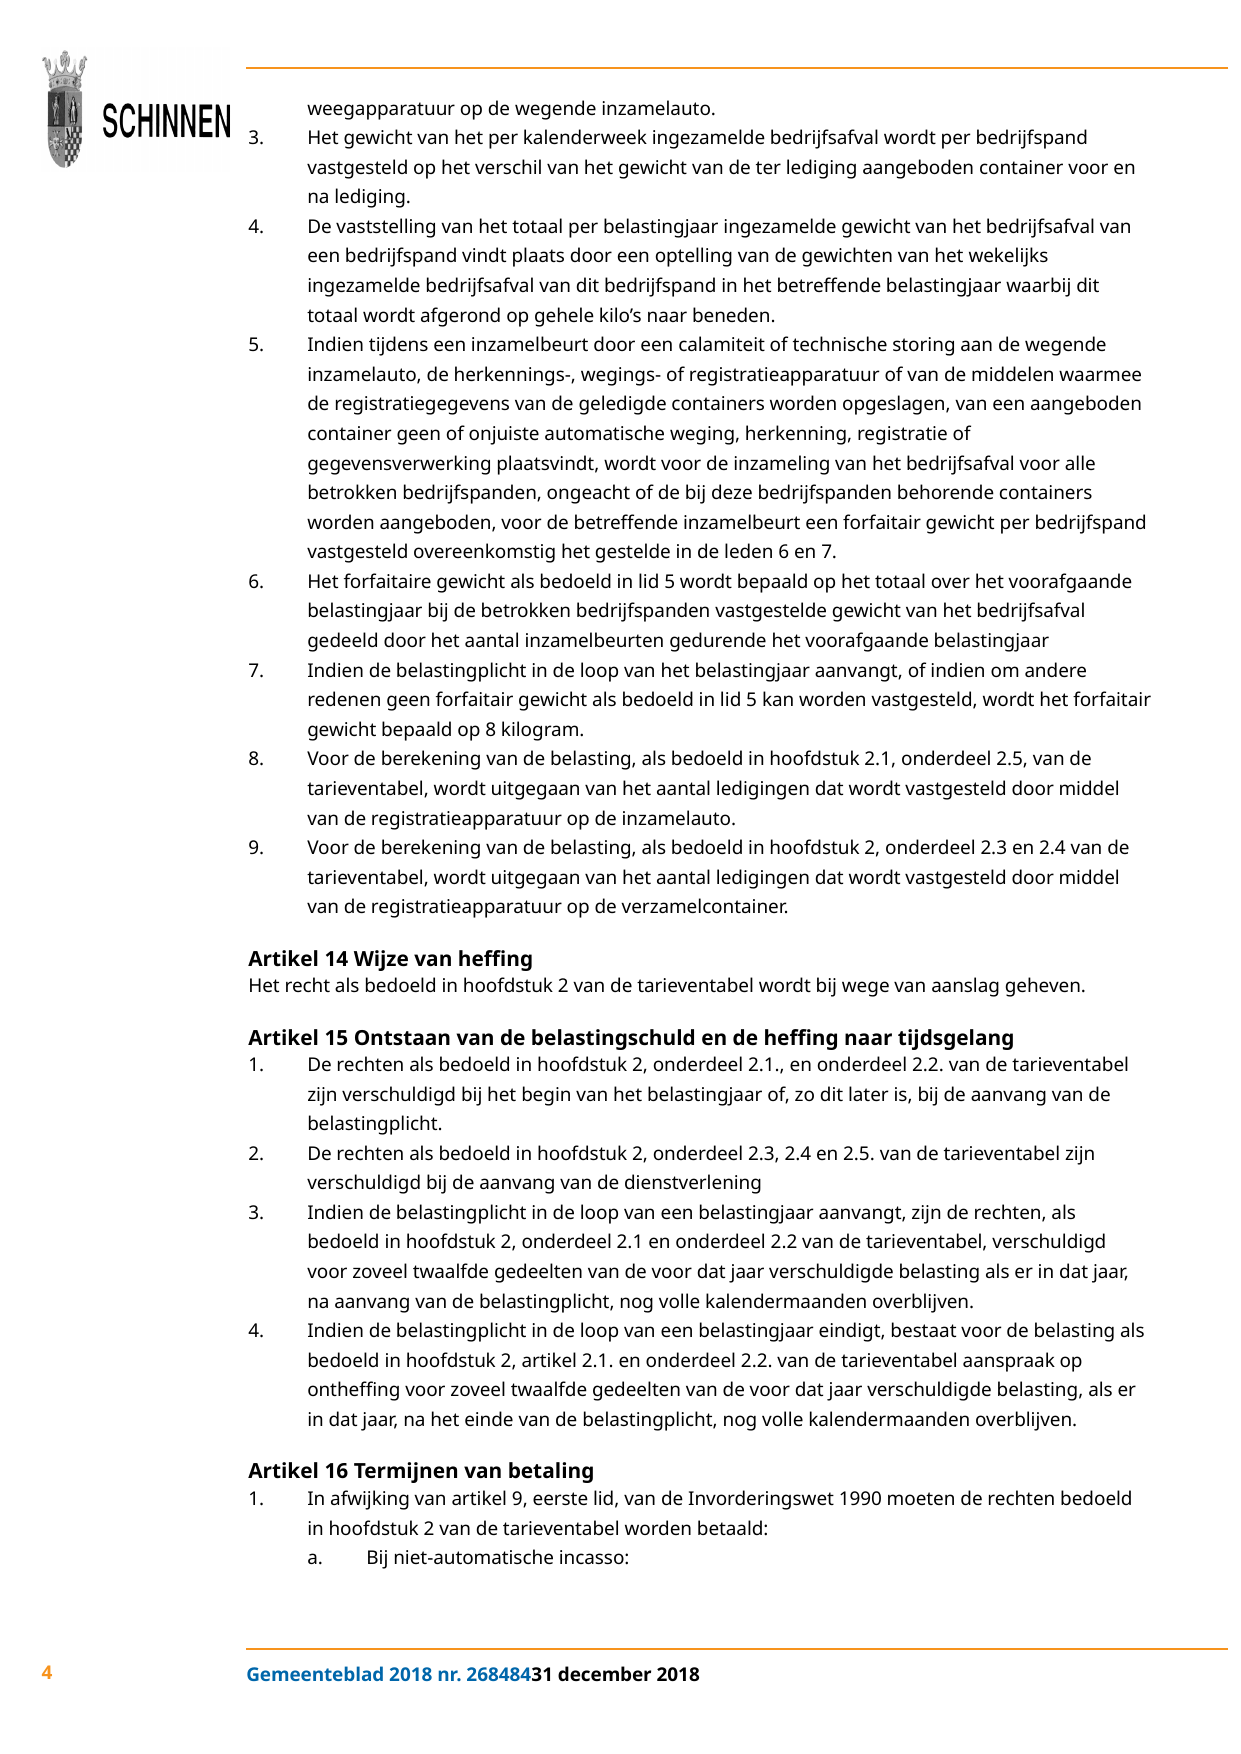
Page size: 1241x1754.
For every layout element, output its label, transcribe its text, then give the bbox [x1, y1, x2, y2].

list De vaststelling van het totaal per belastingjaar ingezamelde gewicht van het bedrijfsafval van een bedrijfspand vindt plaats door een optelling van de gewichten van het wekelijks ingezamelde bedrijfsafval van dit bedrijfspand in het betreffende belastingjaar waarbij dit totaal wordt afgerond op gehele kilo’s naar beneden. [248, 213, 1152, 328]
list Het gewicht van het per kalenderweek ingezamelde bedrijfsafval wordt per bedrijfspand vastgesteld op het verschil van het gewicht van de ter lediging aangeboden container voor en na lediging. [248, 124, 1152, 209]
list De rechten als bedoeld in hoofdstuk 2, onderdeel 2.3, 2.4 en 2.5. van de tarieventabel zijn verschuldigd bij de aanvang van de dienstverlening [248, 1140, 1152, 1195]
text Artikel 16 Termijnen van betaling [248, 1457, 1152, 1485]
text Het recht als bedoeld in hoofdstuk 2 van de tarieventabel wordt bij wege van aanslag geheven. [248, 972, 1152, 998]
list Bij niet-automatische incasso: [307, 1544, 1152, 1570]
list Voor de berekening van de belasting, als bedoeld in hoofdstuk 2.1, onderdeel 2.5, van de tarieventabel, wordt uitgegaan van het aantal ledigingen dat wordt vastgesteld door middel van de registratieapparatuur op de inzamelauto. [248, 746, 1152, 831]
list Het forfaitaire gewicht als bedoeld in lid 5 wordt bepaald op het totaal over het voorafgaande belastingjaar bij de betrokken bedrijfspanden vastgestelde gewicht van het bedrijfsafval gedeeld door het aantal inzamelbeurten gedurende het voorafgaande belastingjaar [248, 568, 1152, 653]
list Indien de belastingplicht in de loop van het belastingjaar aanvangt, of indien om andere redenen geen forfaitair gewicht als bedoeld in lid 5 kan worden vastgesteld, wordt het forfaitair gewicht bepaald op 8 kilogram. [248, 657, 1152, 742]
list Voor de berekening van de belasting, als bedoeld in hoofdstuk 2, onderdeel 2.3 en 2.4 van de tarieventabel, wordt uitgegaan van het aantal ledigingen dat wordt vastgesteld door middel van de registratieapparatuur op de verzamelcontainer. [248, 834, 1152, 919]
list Indien de belastingplicht in de loop van een belastingjaar aanvangt, zijn de rechten, als bedoeld in hoofdstuk 2, onderdeel 2.1 en onderdeel 2.2 van de tarieventabel, verschuldigd voor zoveel twaalfde gedeelten van de voor dat jaar verschuldigde belasting als er in dat jaar, na aanvang van de belastingplicht, nog volle kalendermaanden overblijven. [248, 1199, 1152, 1314]
list In afwijking van artikel 9, eerste lid, van de Invorderingswet 1990 moeten de rechten bedoeld in hoofdstuk 2 van de tarieventabel worden betaald: [248, 1485, 1152, 1540]
text Artikel 14 Wijze van heffing [248, 944, 1152, 972]
list weegapparatuur op de wegende inzamelauto. [248, 95, 1152, 121]
list De rechten als bedoeld in hoofdstuk 2, onderdeel 2.1., en onderdeel 2.2. van de tarieventabel zijn verschuldigd bij het begin van het belastingjaar of, zo dit later is, bij de aanvang van de belastingplicht. [248, 1051, 1152, 1136]
text Artikel 15 Ontstaan van de belastingschuld en de heffing naar tijdsgelang [248, 1023, 1152, 1051]
list Indien tijdens een inzamelbeurt door een calamiteit of technische storing aan de wegende inzamelauto, de herkennings-, wegings- of registratieapparatuur of van de middelen waarmee de registratiegegevens van de geledigde containers worden opgeslagen, van een aangeboden container geen of onjuiste automatische weging, herkenning, registratie of gegevensverwerking plaatsvindt, wordt voor de inzameling van het bedrijfsafval voor alle betrokken bedrijfspanden, ongeacht of de bij deze bedrijfspanden behorende containers worden aangeboden, voor de betreffende inzamelbeurt een forfaitair gewicht per bedrijfspand vastgesteld overeenkomstig het gestelde in de leden 6 en 7. [248, 331, 1152, 564]
picture [41, 47, 231, 172]
list Indien de belastingplicht in de loop van een belastingjaar eindigt, bestaat voor de belasting als bedoeld in hoofdstuk 2, artikel 2.1. en onderdeel 2.2. van de tarieventabel aanspraak op ontheffing voor zoveel twaalfde gedeelten van de voor dat jaar verschuldigde belasting, als er in dat jaar, na het einde van de belastingplicht, nog volle kalendermaanden overblijven. [248, 1317, 1152, 1432]
